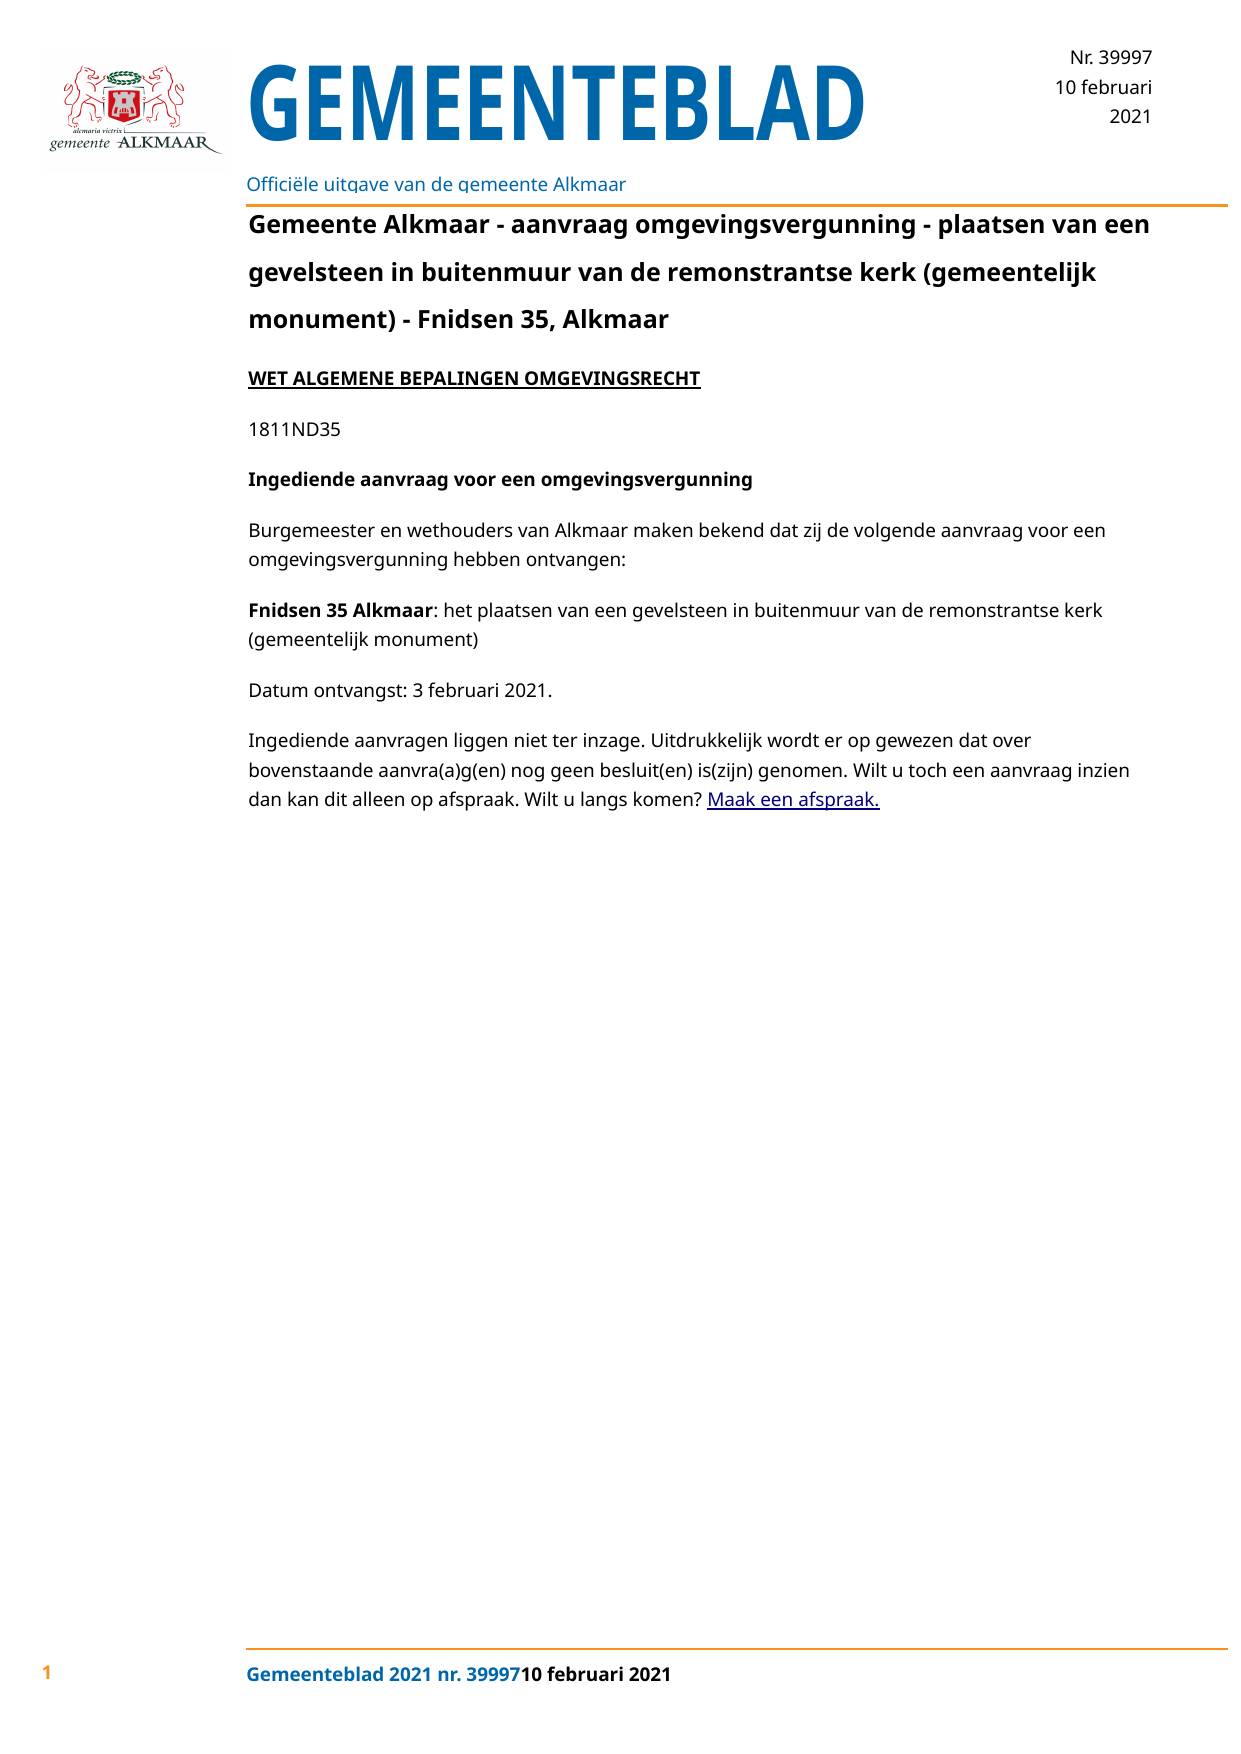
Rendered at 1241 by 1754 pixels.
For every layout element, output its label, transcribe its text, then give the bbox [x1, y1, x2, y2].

text Fnidsen 35 Alkmaar: het plaatsen van een gevelsteen in buitenmuur van de remonstrantse kerk (gemeentelijk monument) [248, 597, 1152, 652]
text Burgemeester en wethouders van Alkmaar maken bekend dat zij de volgende aanvraag voor een omgevingsvergunning hebben ontvangen: [248, 517, 1152, 572]
picture [41, 47, 231, 172]
text Ingediende aanvraag voor een omgevingsvergunning [248, 466, 1152, 492]
text Ingediende aanvragen liggen niet ter inzage. Uitdrukkelijk wordt er op gewezen dat over bovenstaande aanvra(a)g(en) nog geen besluit(en) is(zijn) genomen. Wilt u toch een aanvraag inzien dan kan dit alleen op afspraak. Wilt u langs komen? Maak een afspraak. [248, 727, 1152, 812]
text Datum ontvangst: 3 februari 2021. [248, 677, 1152, 702]
text Gemeente Alkmaar - aanvraag omgevingsvergunning - plaatsen van een gevelsteen in buitenmuur van de remonstrantse kerk (gemeentelijk monument) - Fnidsen 35, Alkmaar [248, 207, 1152, 336]
text WET ALGEMENE BEPALINGEN OMGEVINGSRECHT [248, 366, 1152, 391]
text 1811ND35 [248, 416, 1152, 442]
